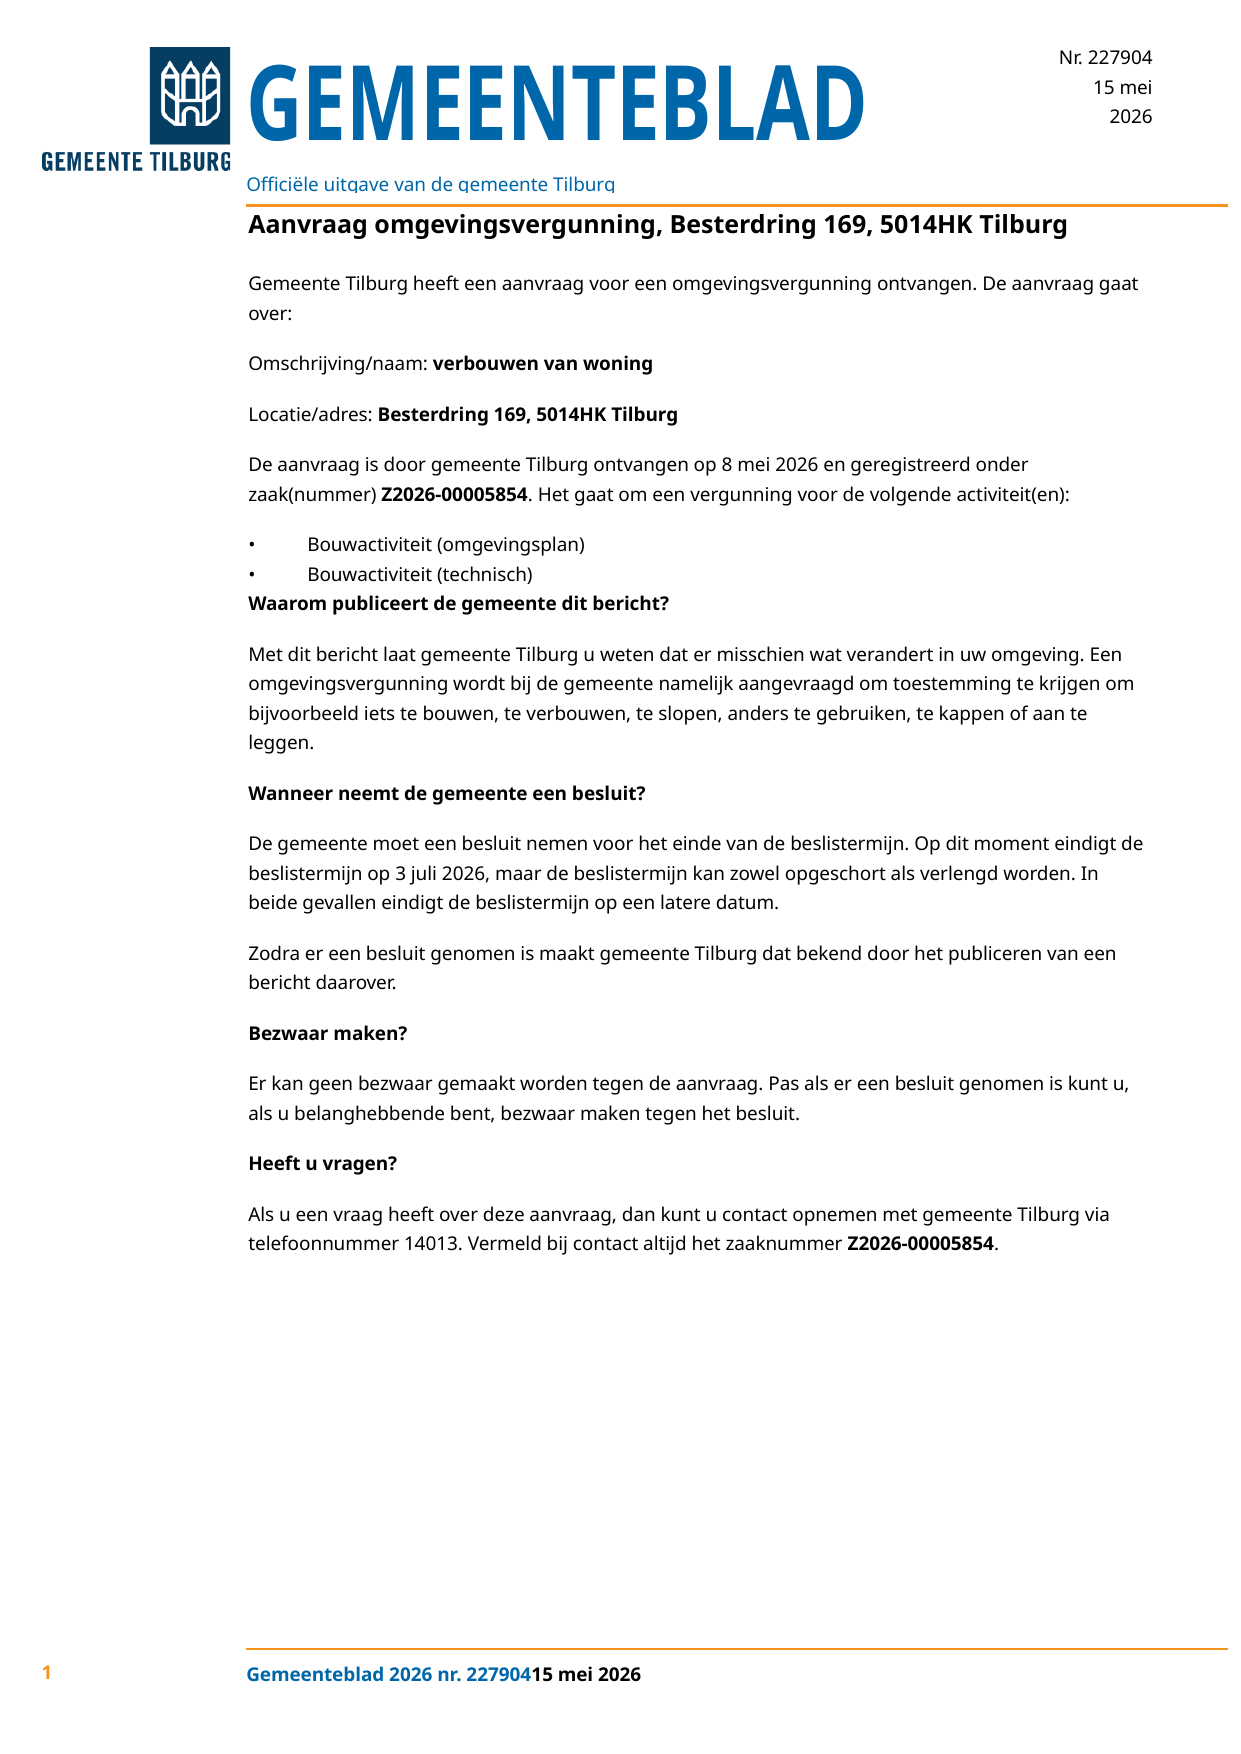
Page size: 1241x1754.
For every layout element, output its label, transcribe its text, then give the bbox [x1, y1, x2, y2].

text Heeft u vragen? [248, 1150, 1152, 1176]
text Er kan geen bezwaar gemaakt worden tegen de aanvraag. Pas als er een besluit genomen is kunt u, als u belanghebbende bent, bezwaar maken tegen het besluit. [248, 1070, 1152, 1126]
text Wanneer neemt de gemeente een besluit? [248, 780, 1152, 806]
text Aanvraag omgevingsvergunning, Besterdring 169, 5014HK Tilburg [248, 207, 1152, 241]
text Met dit bericht laat gemeente Tilburg u weten dat er misschien wat verandert in uw omgeving. Een omgevingsvergunning wordt bij de gemeente namelijk aangevraagd om toestemming te krijgen om bijvoorbeeld iets te bouwen, te verbouwen, te slopen, anders te gebruiken, te kappen of aan te leggen. [248, 641, 1152, 755]
text Als u een vraag heeft over deze aanvraag, dan kunt u contact opnemen met gemeente Tilburg via telefoonnummer 14013. Vermeld bij contact altijd het zaaknummer Z2026-00005854. [248, 1201, 1152, 1256]
text De aanvraag is door gemeente Tilburg ontvangen op 8 mei 2026 en geregistreerd onder zaak(nummer) Z2026-00005854. Het gaat om een vergunning voor de volgende activiteit(en): [248, 451, 1152, 506]
text Waarom publiceert de gemeente dit bericht? [248, 590, 1152, 616]
text Gemeente Tilburg heeft een aanvraag voor een omgevingsvergunning ontvangen. De aanvraag gaat over: [248, 270, 1152, 326]
text De gemeente moet een besluit nemen voor het einde van de beslistermijn. Op dit moment eindigt de beslistermijn op 3 juli 2026, maar de beslistermijn kan zowel opgeschort als verlengd worden. In beide gevallen eindigt de beslistermijn op een latere datum. [248, 830, 1152, 915]
list Bouwactiviteit (technisch) [248, 561, 1152, 586]
picture [41, 47, 231, 172]
list Bouwactiviteit (omgevingsplan) [248, 531, 1152, 557]
text Zodra er een besluit genomen is maakt gemeente Tilburg dat bekend door het publiceren van een bericht daarover. [248, 940, 1152, 995]
text Bezwaar maken? [248, 1020, 1152, 1046]
text Locatie/adres: Besterdring 169, 5014HK Tilburg [248, 401, 1152, 426]
text Omschrijving/naam: verbouwen van woning [248, 350, 1152, 376]
